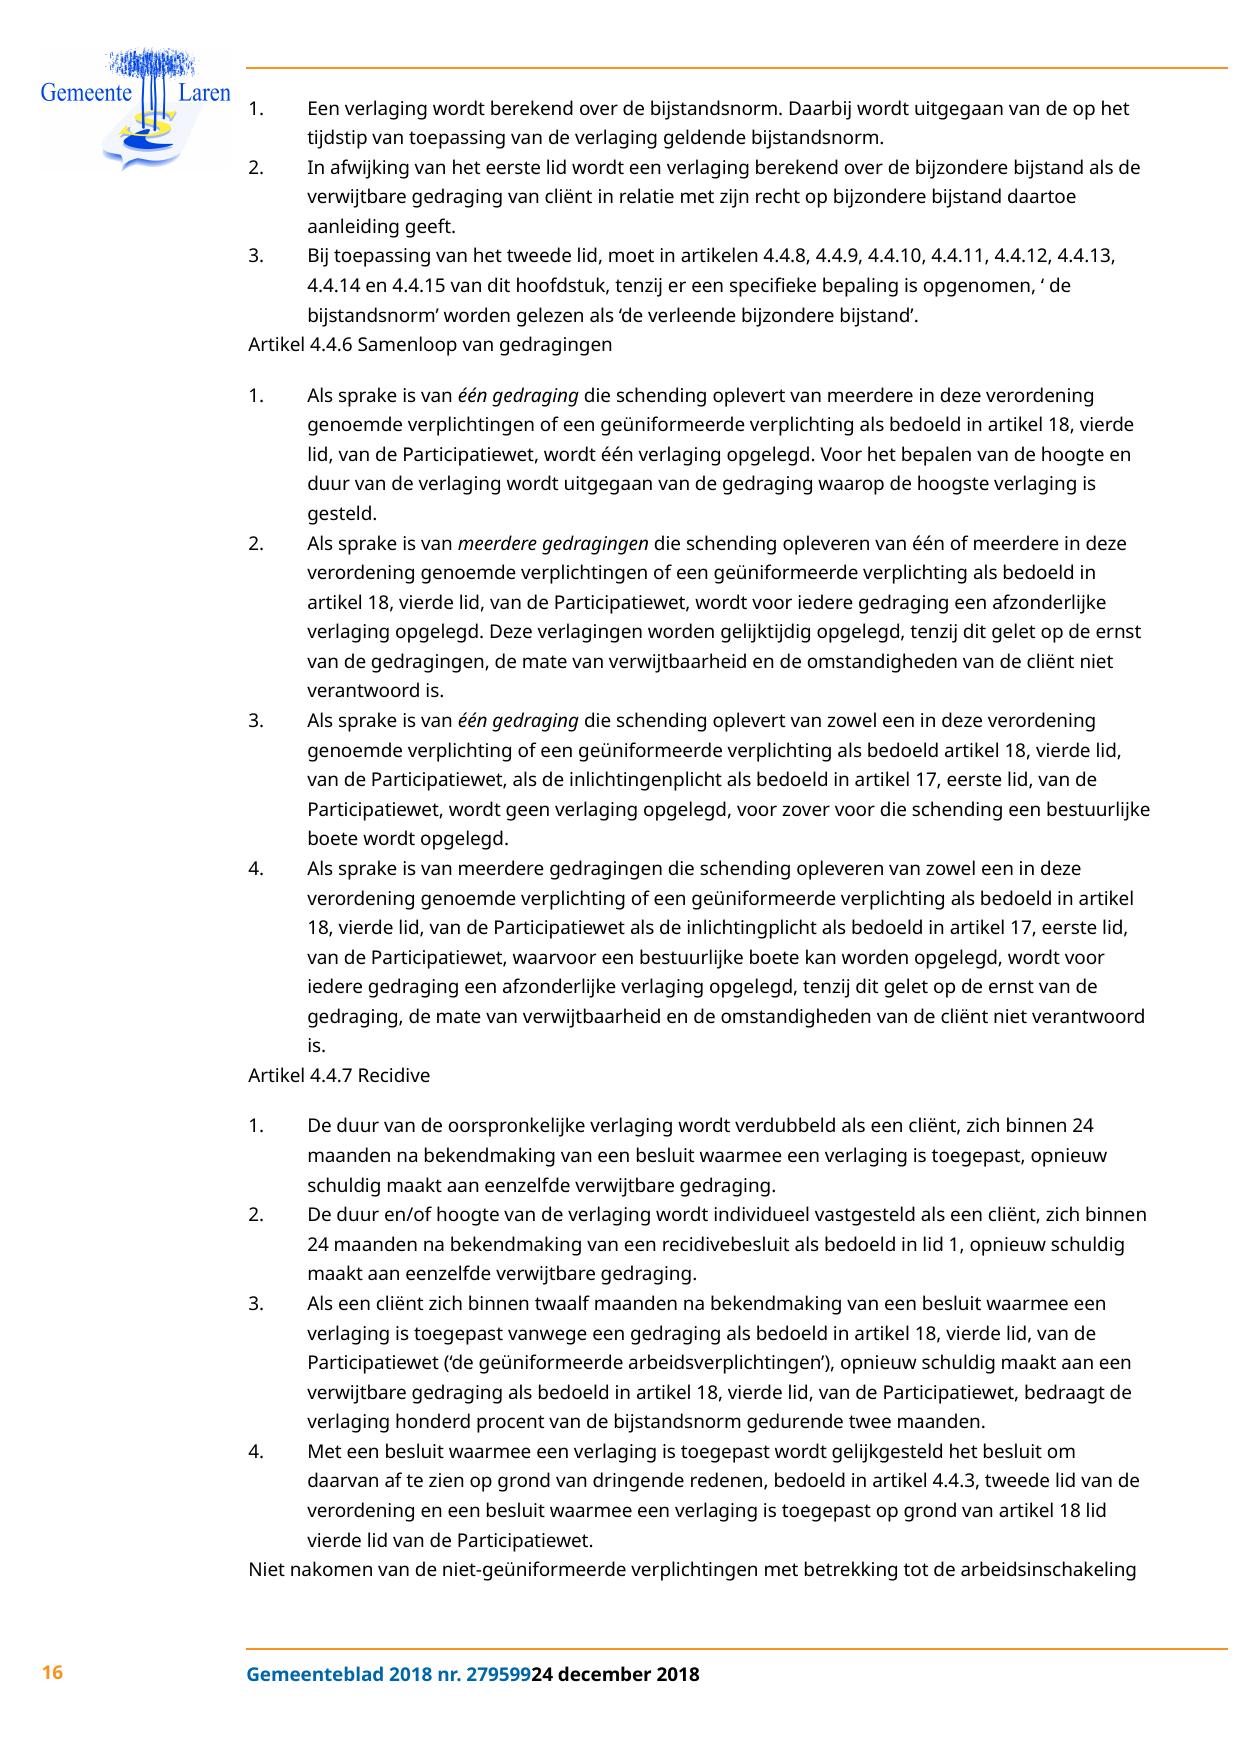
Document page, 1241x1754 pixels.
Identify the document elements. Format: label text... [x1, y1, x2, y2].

list De duur en/of hoogte van de verlaging wordt individueel vastgesteld als een cliënt, zich binnen 24 maanden na bekendmaking van een recidivebesluit als bedoeld in lid 1, opnieuw schuldig maakt aan eenzelfde verwijtbare gedraging. [248, 1201, 1152, 1286]
list De duur van de oorspronkelijke verlaging wordt verdubbeld als een cliënt, zich binnen 24 maanden na bekendmaking van een besluit waarmee een verlaging is toegepast, opnieuw schuldig maakt aan eenzelfde verwijtbare gedraging. [248, 1113, 1152, 1198]
list In afwijking van het eerste lid wordt een verlaging berekend over de bijzondere bijstand als de verwijtbare gedraging van cliënt in relatie met zijn recht op bijzondere bijstand daartoe aanleiding geeft. [248, 154, 1152, 239]
list Bij toepassing van het tweede lid, moet in artikelen 4.4.8, 4.4.9, 4.4.10, 4.4.11, 4.4.12, 4.4.13, 4.4.14 en 4.4.15 van dit hoofdstuk, tenzij er een specifieke bepaling is opgenomen, ‘ de bijstandsnorm’ worden gelezen als ‘de verleende bijzondere bijstand’. [248, 243, 1152, 328]
list Als sprake is van één gedraging die schending oplevert van zowel een in deze verordening genoemde verplichting of een geüniformeerde verplichting als bedoeld artikel 18, vierde lid, van de Participatiewet, als de inlichtingenplicht als bedoeld in artikel 17, eerste lid, van de Participatiewet, wordt geen verlaging opgelegd, voor zover voor die schending een bestuurlijke boete wordt opgelegd. [248, 707, 1152, 851]
list Een verlaging wordt berekend over de bijstandsnorm. Daarbij wordt uitgegaan van de op het tijdstip van toepassing van de verlaging geldende bijstandsnorm. [248, 95, 1152, 150]
text Niet nakomen van de niet-geüniformeerde verplichtingen met betrekking tot de arbeidsinschakeling [248, 1556, 1152, 1582]
text Artikel 4.4.6 Samenloop van gedragingen [248, 331, 1152, 357]
list Als een cliënt zich binnen twaalf maanden na bekendmaking van een besluit waarmee een verlaging is toegepast vanwege een gedraging als bedoeld in artikel 18, vierde lid, van de Participatiewet (‘de geüniformeerde arbeidsverplichtingen’), opnieuw schuldig maakt aan een verwijtbare gedraging als bedoeld in artikel 18, vierde lid, van de Participatiewet, bedraagt de verlaging honderd procent van de bijstandsnorm gedurende twee maanden. [248, 1290, 1152, 1434]
text Artikel 4.4.7 Recidive [248, 1062, 1152, 1088]
list Als sprake is van één gedraging die schending oplevert van meerdere in deze verordening genoemde verplichtingen of een geüniformeerde verplichting als bedoeld in artikel 18, vierde lid, van de Participatiewet, wordt één verlaging opgelegd. Voor het bepalen van de hoogte en duur van de verlaging wordt uitgegaan van de gedraging waarop de hoogste verlaging is gesteld. [248, 382, 1152, 526]
picture [41, 47, 231, 172]
list Als sprake is van meerdere gedragingen die schending opleveren van zowel een in deze verordening genoemde verplichting of een geüniformeerde verplichting als bedoeld in artikel 18, vierde lid, van de Participatiewet als de inlichtingplicht als bedoeld in artikel 17, eerste lid, van de Participatiewet, waarvoor een bestuurlijke boete kan worden opgelegd, wordt voor iedere gedraging een afzonderlijke verlaging opgelegd, tenzij dit gelet op de ernst van de gedraging, de mate van verwijtbaarheid en de omstandigheden van de cliënt niet verantwoord is. [248, 855, 1152, 1058]
list Als sprake is van meerdere gedragingen die schending opleveren van één of meerdere in deze verordening genoemde verplichtingen of een geüniformeerde verplichting als bedoeld in artikel 18, vierde lid, van de Participatiewet, wordt voor iedere gedraging een afzonderlijke verlaging opgelegd. Deze verlagingen worden gelijktijdig opgelegd, tenzij dit gelet op de ernst van de gedragingen, de mate van verwijtbaarheid en de omstandigheden van de cliënt niet verantwoord is. [248, 530, 1152, 703]
list Met een besluit waarmee een verlaging is toegepast wordt gelijkgesteld het besluit om daarvan af te zien op grond van dringende redenen, bedoeld in artikel 4.4.3, tweede lid van de verordening en een besluit waarmee een verlaging is toegepast op grond van artikel 18 lid vierde lid van de Participatiewet. [248, 1438, 1152, 1553]
